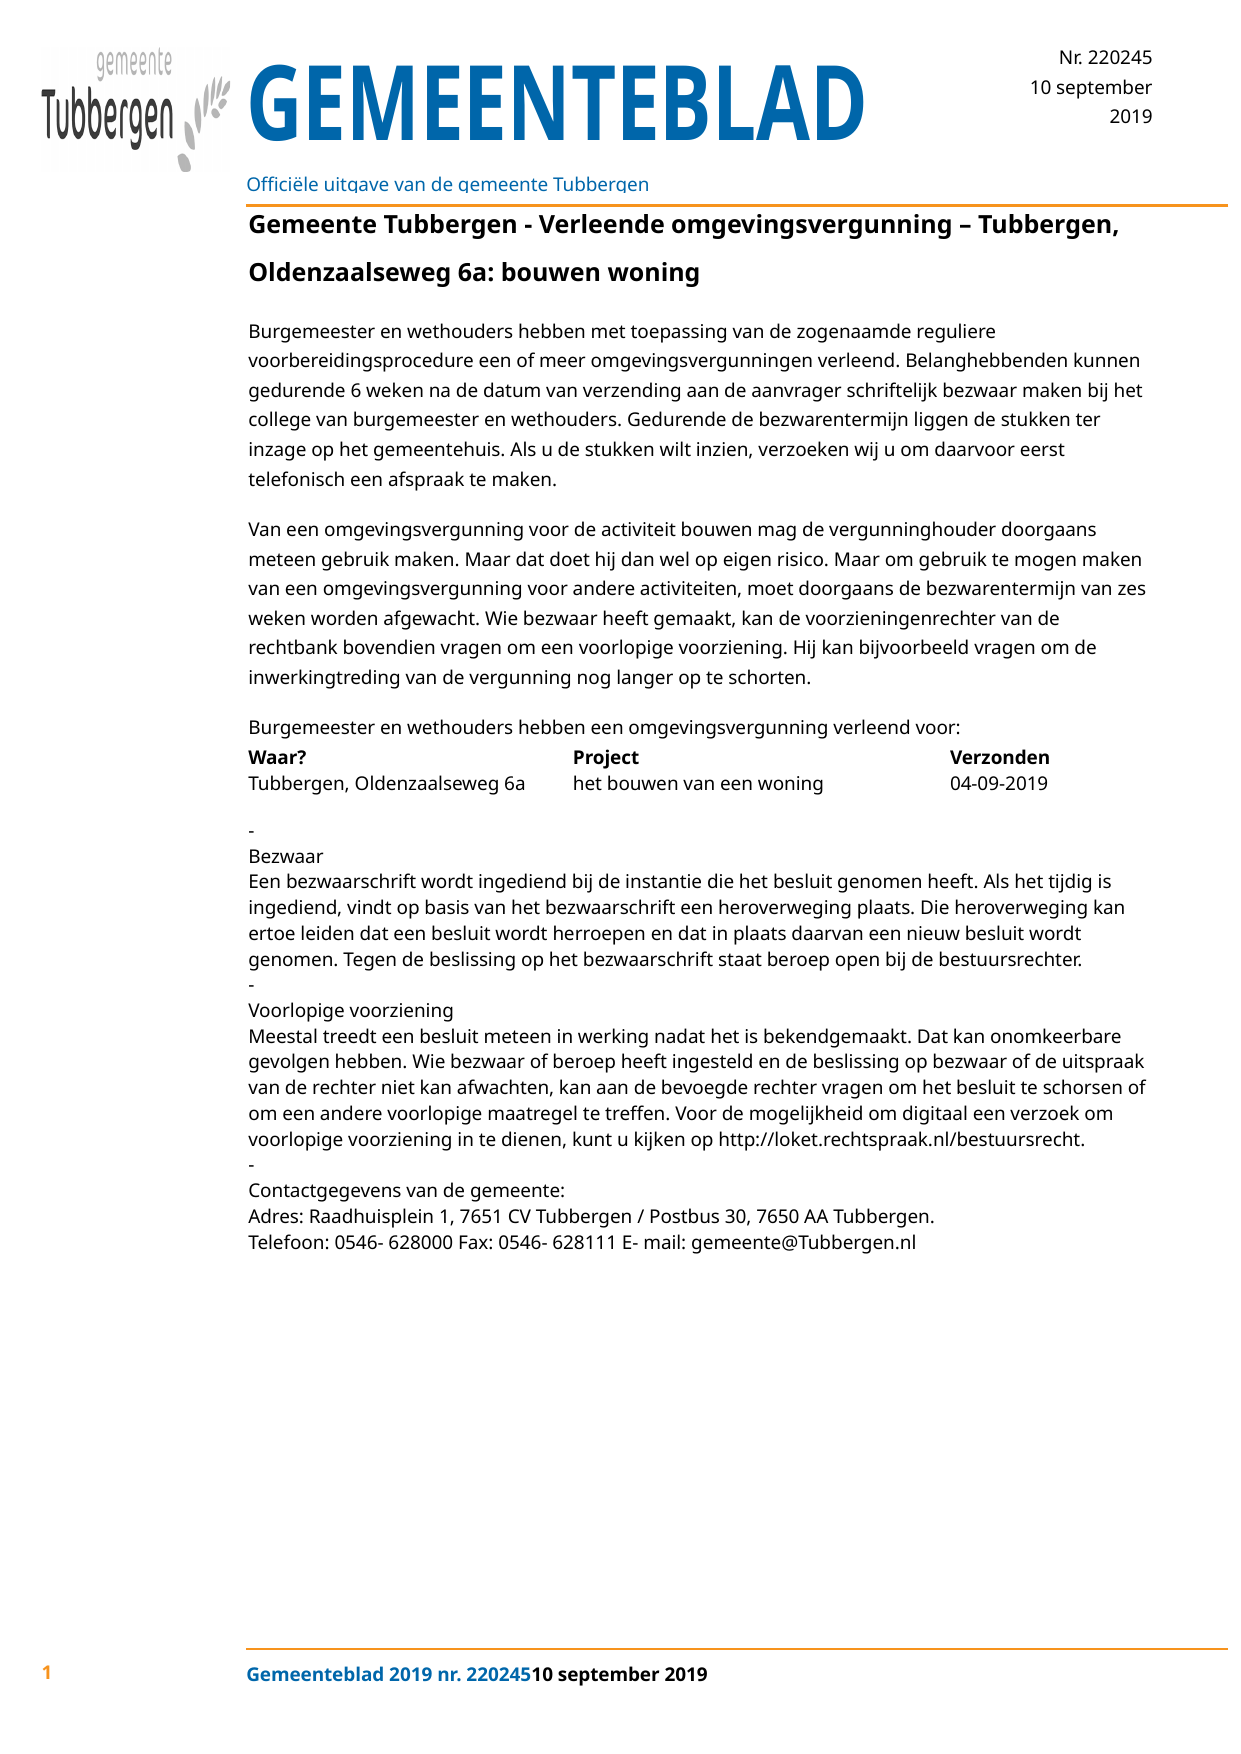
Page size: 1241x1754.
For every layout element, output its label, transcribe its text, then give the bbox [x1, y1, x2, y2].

text Bezwaar [248, 843, 1152, 869]
text Burgemeester en wethouders hebben met toepassing van de zogenaamde reguliere voorbereidingsprocedure een of meer omgevingsvergunningen verleend. Belanghebbenden kunnen gedurende 6 weken na de datum van verzending aan de aanvrager schriftelijk bezwaar maken bij het college van burgemeester en wethouders. Gedurende de bezwarentermijn liggen de stukken ter inzage op het gemeentehuis. Als u de stukken wilt inzien, verzoeken wij u om daarvoor eerst telefonisch een afspraak te maken. [248, 318, 1152, 492]
text Adres: Raadhuisplein 1, 7651 CV Tubbergen / Postbus 30, 7650 AA Tubbergen. [248, 1203, 1152, 1229]
text - [248, 1152, 1152, 1177]
text Gemeente Tubbergen - Verleende omgevingsvergunning – Tubbergen, Oldenzaalseweg 6a: bouwen woning [248, 207, 1152, 288]
table_header Verzonden [950, 744, 1152, 770]
text Burgemeester en wethouders hebben een omgevingsvergunning verleend voor: [248, 714, 1152, 740]
text Een bezwaarschrift wordt ingediend bij de instantie die het besluit genomen heeft. Als het tijdig is ingediend, vindt op basis van het bezwaarschrift een heroverweging plaats. Die heroverweging kan ertoe leiden dat een besluit wordt herroepen en dat in plaats daarvan een nieuw besluit wordt genomen. Tegen de beslissing op het bezwaarschrift staat beroep open bij de bestuursrechter. [248, 869, 1152, 972]
text Telefoon: 0546- 628000 Fax: 0546- 628111 E- mail: gemeente@Tubbergen.nl [248, 1229, 1152, 1254]
table_header Waar? [248, 744, 573, 770]
picture [41, 47, 231, 172]
text - [248, 972, 1152, 997]
text - [248, 817, 1152, 843]
table_cell Tubbergen, Oldenzaalseweg 6a [248, 770, 573, 796]
text Van een omgevingsvergunning voor de activiteit bouwen mag de vergunninghouder doorgaans meteen gebruik maken. Maar dat doet hij dan wel op eigen risico. Maar om gebruik te mogen maken van een omgevingsvergunning voor andere activiteiten, moet doorgaans de bezwarentermijn van zes weken worden afgewacht. Wie bezwaar heeft gemaakt, kan de voorzieningenrechter van de rechtbank bovendien vragen om een voorlopige voorziening. Hij kan bijvoorbeeld vragen om de inwerkingtreding van de vergunning nog langer op te schorten. [248, 516, 1152, 690]
table_cell het bouwen van een woning [573, 770, 950, 796]
text Meestal treedt een besluit meteen in werking nadat het is bekendgemaakt. Dat kan onomkeerbare gevolgen hebben. Wie bezwaar of beroep heeft ingesteld en de beslissing op bezwaar of de uitspraak van de rechter niet kan afwachten, kan aan de bevoegde rechter vragen om het besluit te schorsen of om een andere voorlopige maatregel te treffen. Voor de mogelijkheid om digitaal een verzoek om voorlopige voorziening in te dienen, kunt u kijken op http://loket.rechtspraak.nl/bestuursrecht. [248, 1023, 1152, 1152]
table_header Project [573, 744, 950, 770]
table_cell 04-09-2019 [950, 770, 1152, 796]
text Voorlopige voorziening [248, 997, 1152, 1023]
text Contactgegevens van de gemeente: [248, 1177, 1152, 1203]
